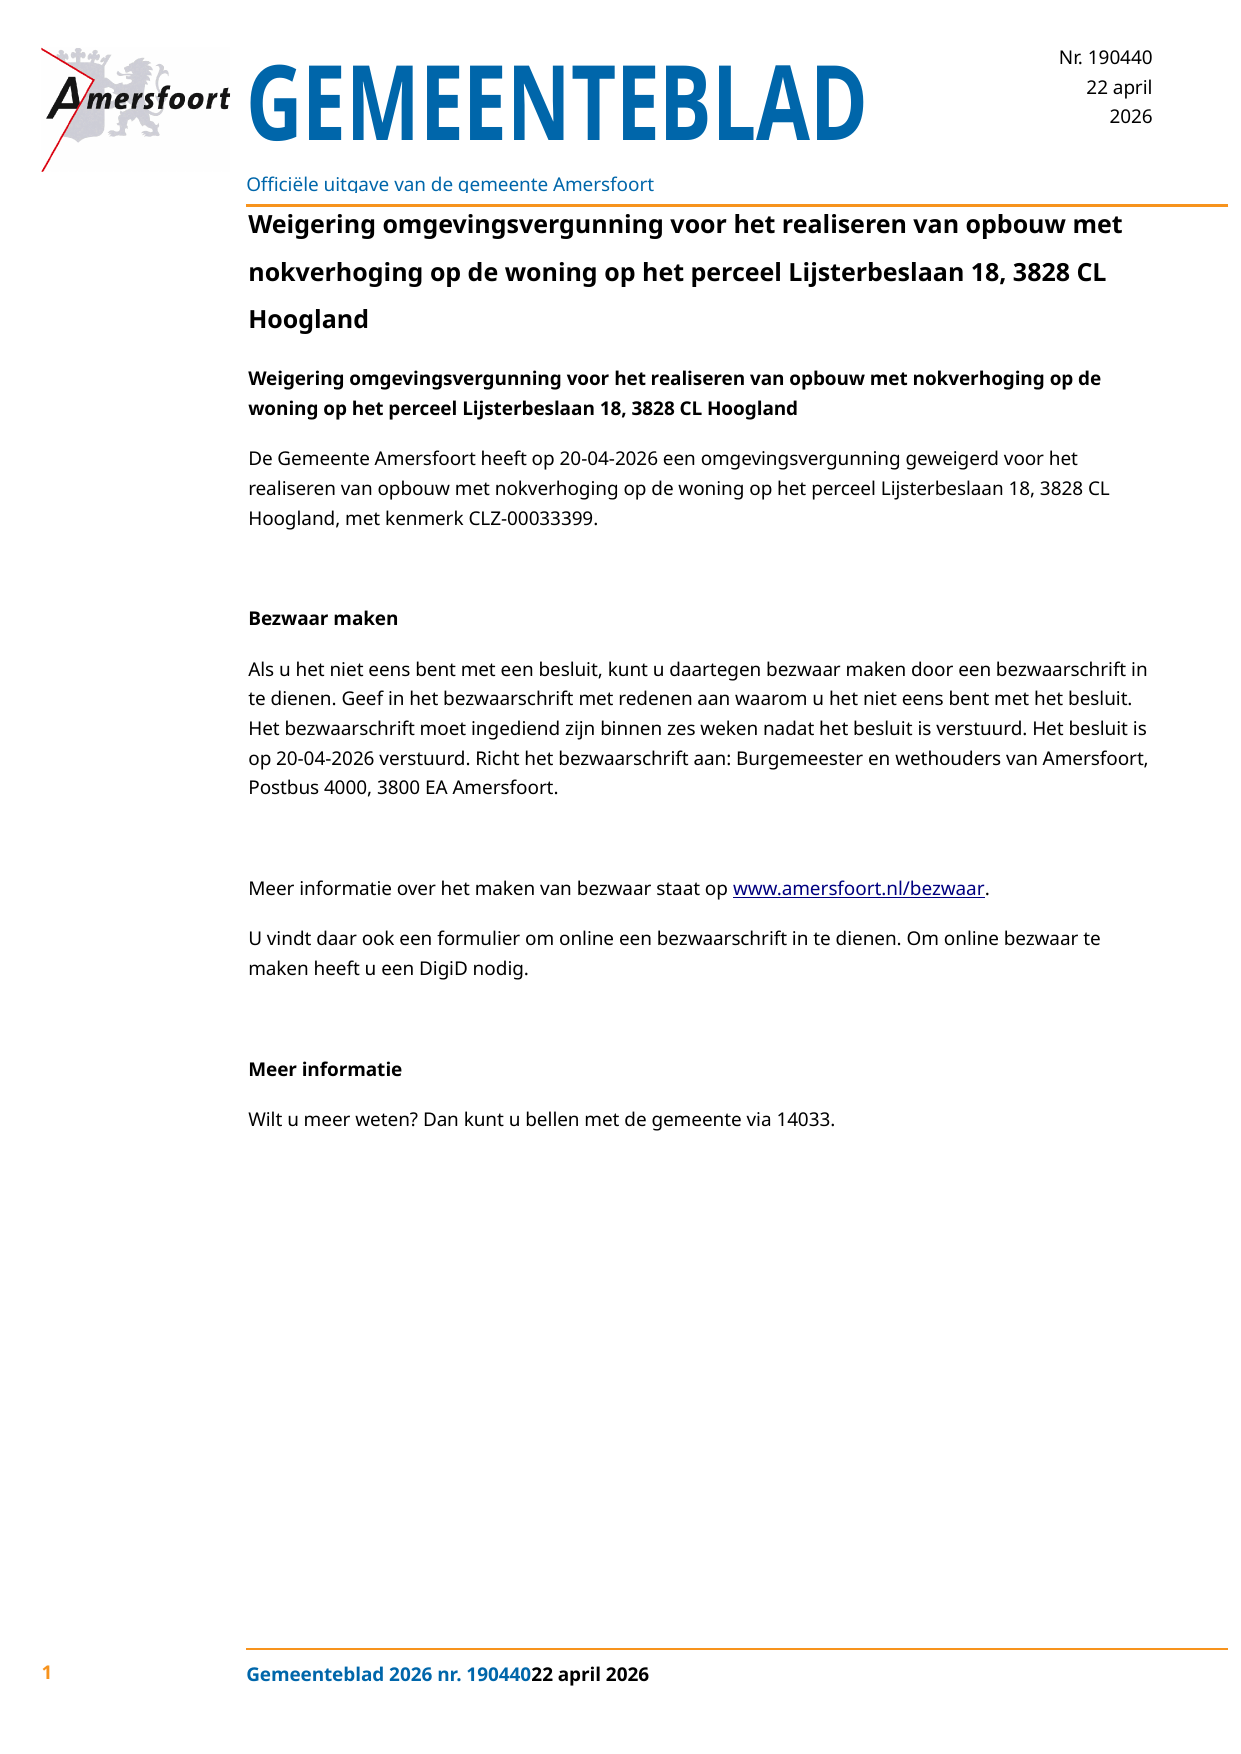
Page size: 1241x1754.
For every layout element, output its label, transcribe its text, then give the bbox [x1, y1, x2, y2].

text Wilt u meer weten? Dan kunt u bellen met de gemeente via 14033. [248, 1106, 1152, 1132]
text Bezwaar maken [248, 606, 1152, 631]
text U vindt daar ook een formulier om online een bezwaarschrift in te dienen. Om online bezwaar te maken heeft u een DigiD nodig. [248, 926, 1152, 981]
text Weigering omgevingsvergunning voor het realiseren van opbouw met nokverhoging op de woning op het perceel Lijsterbeslaan 18, 3828 CL Hoogland [248, 207, 1152, 336]
picture [41, 47, 231, 172]
text Meer informatie [248, 1056, 1152, 1082]
text Als u het niet eens bent met een besluit, kunt u daartegen bezwaar maken door een bezwaarschrift in te dienen. Geef in het bezwaarschrift met redenen aan waarom u het niet eens bent met het besluit. Het bezwaarschrift moet ingediend zijn binnen zes weken nadat het besluit is verstuurd. Het besluit is op 20-04-2026 verstuurd. Richt het bezwaarschrift aan: Burgemeester en wethouders van Amersfoort, Postbus 4000, 3800 EA Amersfoort. [248, 656, 1152, 800]
text De Gemeente Amersfoort heeft op 20-04-2026 een omgevingsvergunning geweigerd voor het realiseren van opbouw met nokverhoging op de woning op het perceel Lijsterbeslaan 18, 3828 CL Hoogland, met kenmerk CLZ-00033399. [248, 446, 1152, 530]
text Weigering omgevingsvergunning voor het realiseren van opbouw met nokverhoging op de woning op het perceel Lijsterbeslaan 18, 3828 CL Hoogland [248, 366, 1152, 421]
text Meer informatie over het maken van bezwaar staat op www.amersfoort.nl/bezwaar. [248, 875, 1152, 901]
